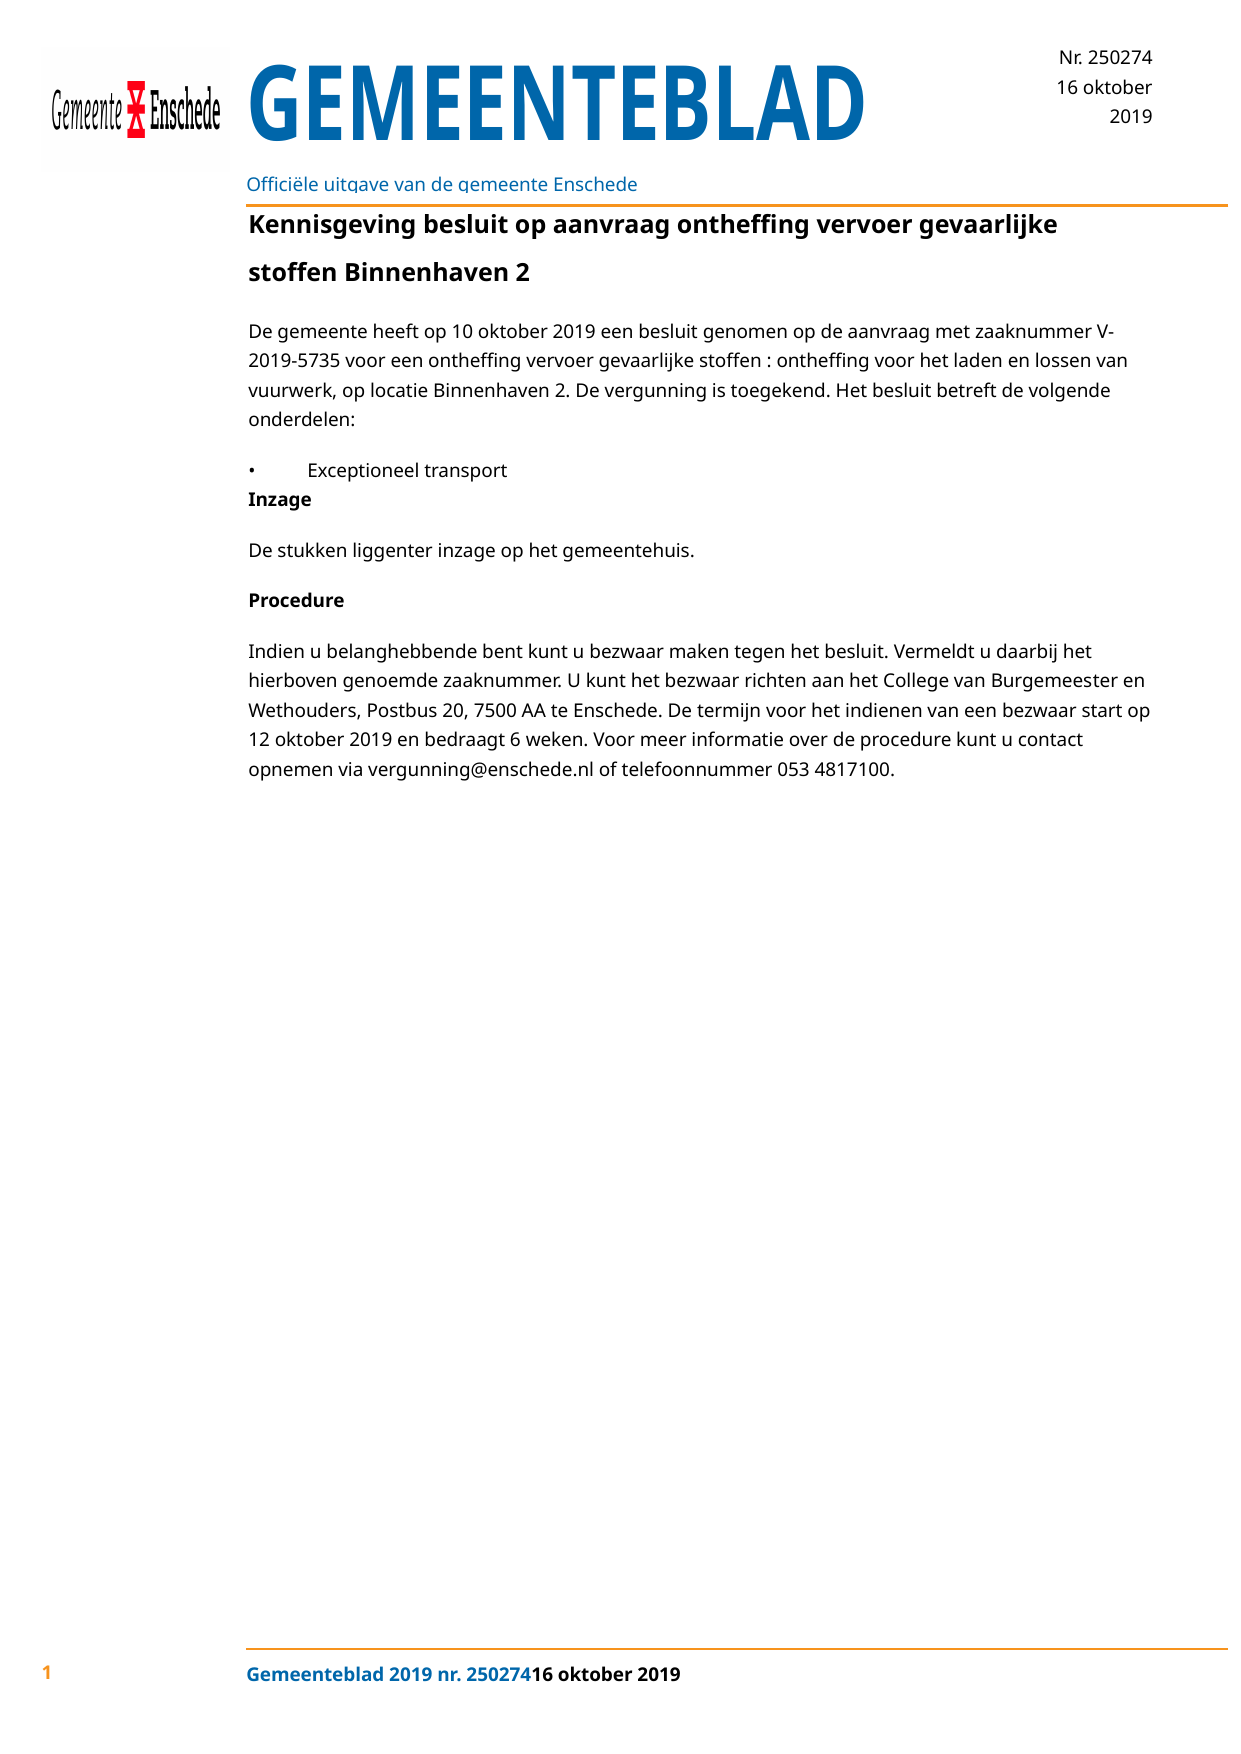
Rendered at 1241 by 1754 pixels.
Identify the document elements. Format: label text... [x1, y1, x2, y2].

text De stukken liggenter inzage op het gemeentehuis. [248, 537, 1152, 563]
text Inzage [248, 487, 1152, 512]
picture [41, 47, 231, 172]
text Procedure [248, 587, 1152, 613]
text Kennisgeving besluit op aanvraag ontheffing vervoer gevaarlijke stoffen Binnenhaven 2 [248, 207, 1152, 288]
text Indien u belanghebbende bent kunt u bezwaar maken tegen het besluit. Vermeldt u daarbij het hierboven genoemde zaaknummer. U kunt het bezwaar richten aan het College van Burgemees­ter en Wethouders, Postbus 20, 7500 AA te Enschede. De termijn voor het indienen van een bezwaar start op 12 oktober 2019 en bedraagt 6 weken. Voor meer informatie over de procedure kunt u contact opnemen via vergunning@enschede.nl of telefoonnummer 053 4817100. [248, 638, 1152, 782]
list Exceptioneel transport [248, 457, 1152, 483]
text De gemeente heeft op 10 oktober 2019 een besluit genomen op de aanvraag met zaaknummer V-2019-5735 voor een ontheffing vervoer gevaarlijke stoffen : ontheffing voor het laden en lossen van vuurwerk, op locatie Binnenhaven 2. De vergunning is toegekend. Het besluit betreft de volgende onderdelen: [248, 318, 1152, 432]
